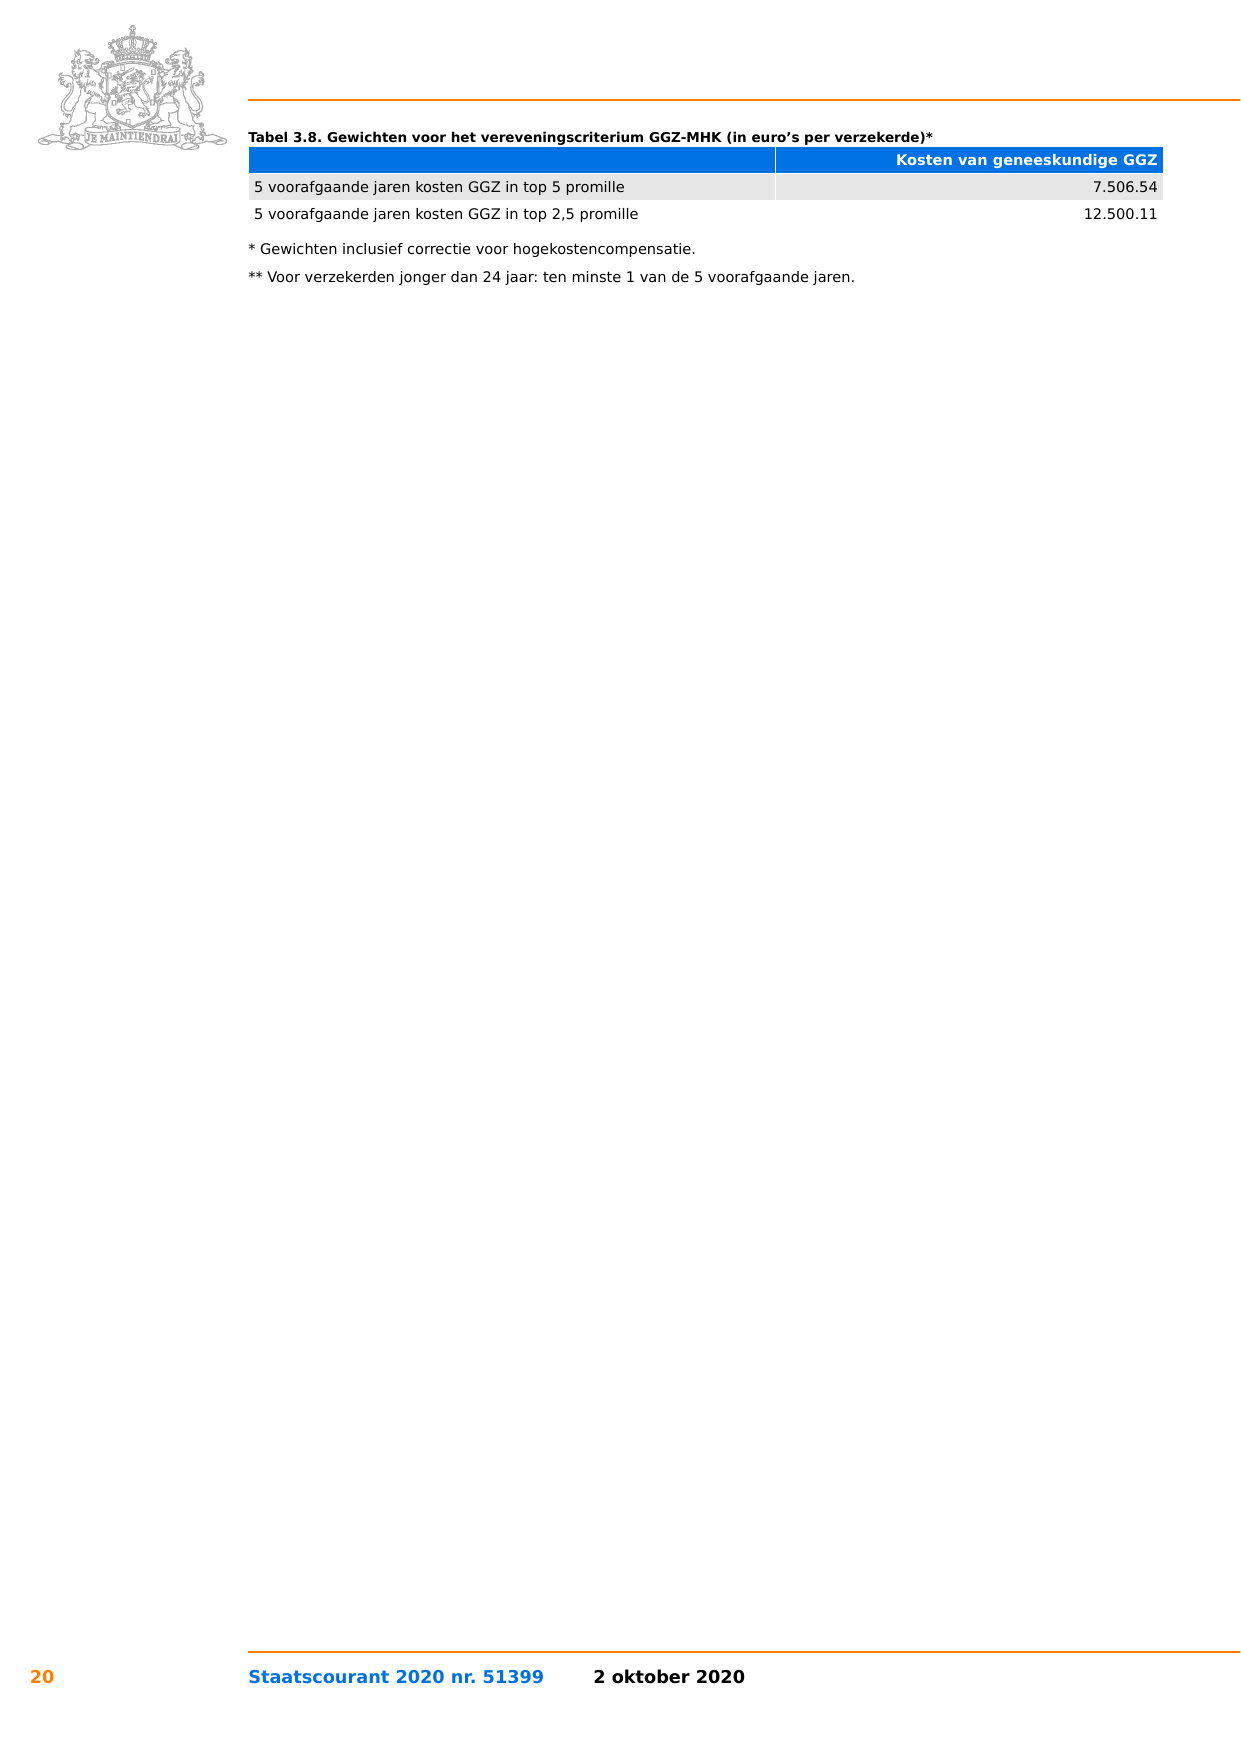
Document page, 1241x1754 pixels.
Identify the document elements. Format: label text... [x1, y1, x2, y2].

table_cell Kosten van geneeskundige GGZ [776, 147, 1163, 173]
table_cell 7.506.54 [776, 174, 1163, 200]
picture [38, 25, 227, 150]
table_cell 5 voorafgaande jaren kosten GGZ in top 2,5 promille [249, 201, 775, 228]
table_header Tabel 3.8. Gewichten voor het vereveningscriterium GGZ-MHK (in euro’s per verzekerde)* [248, 130, 1163, 146]
table_cell 5 voorafgaande jaren kosten GGZ in top 5 promille [249, 174, 775, 200]
table_cell [249, 147, 775, 173]
table_cell 12.500.11 [776, 201, 1163, 228]
table_cell * Gewichten inclusief correctie voor hogekostencompensatie. ** Voor verzekerden jonger dan 24 jaar: ten minste 1 van de 5 voorafgaande jaren. [248, 229, 1163, 286]
